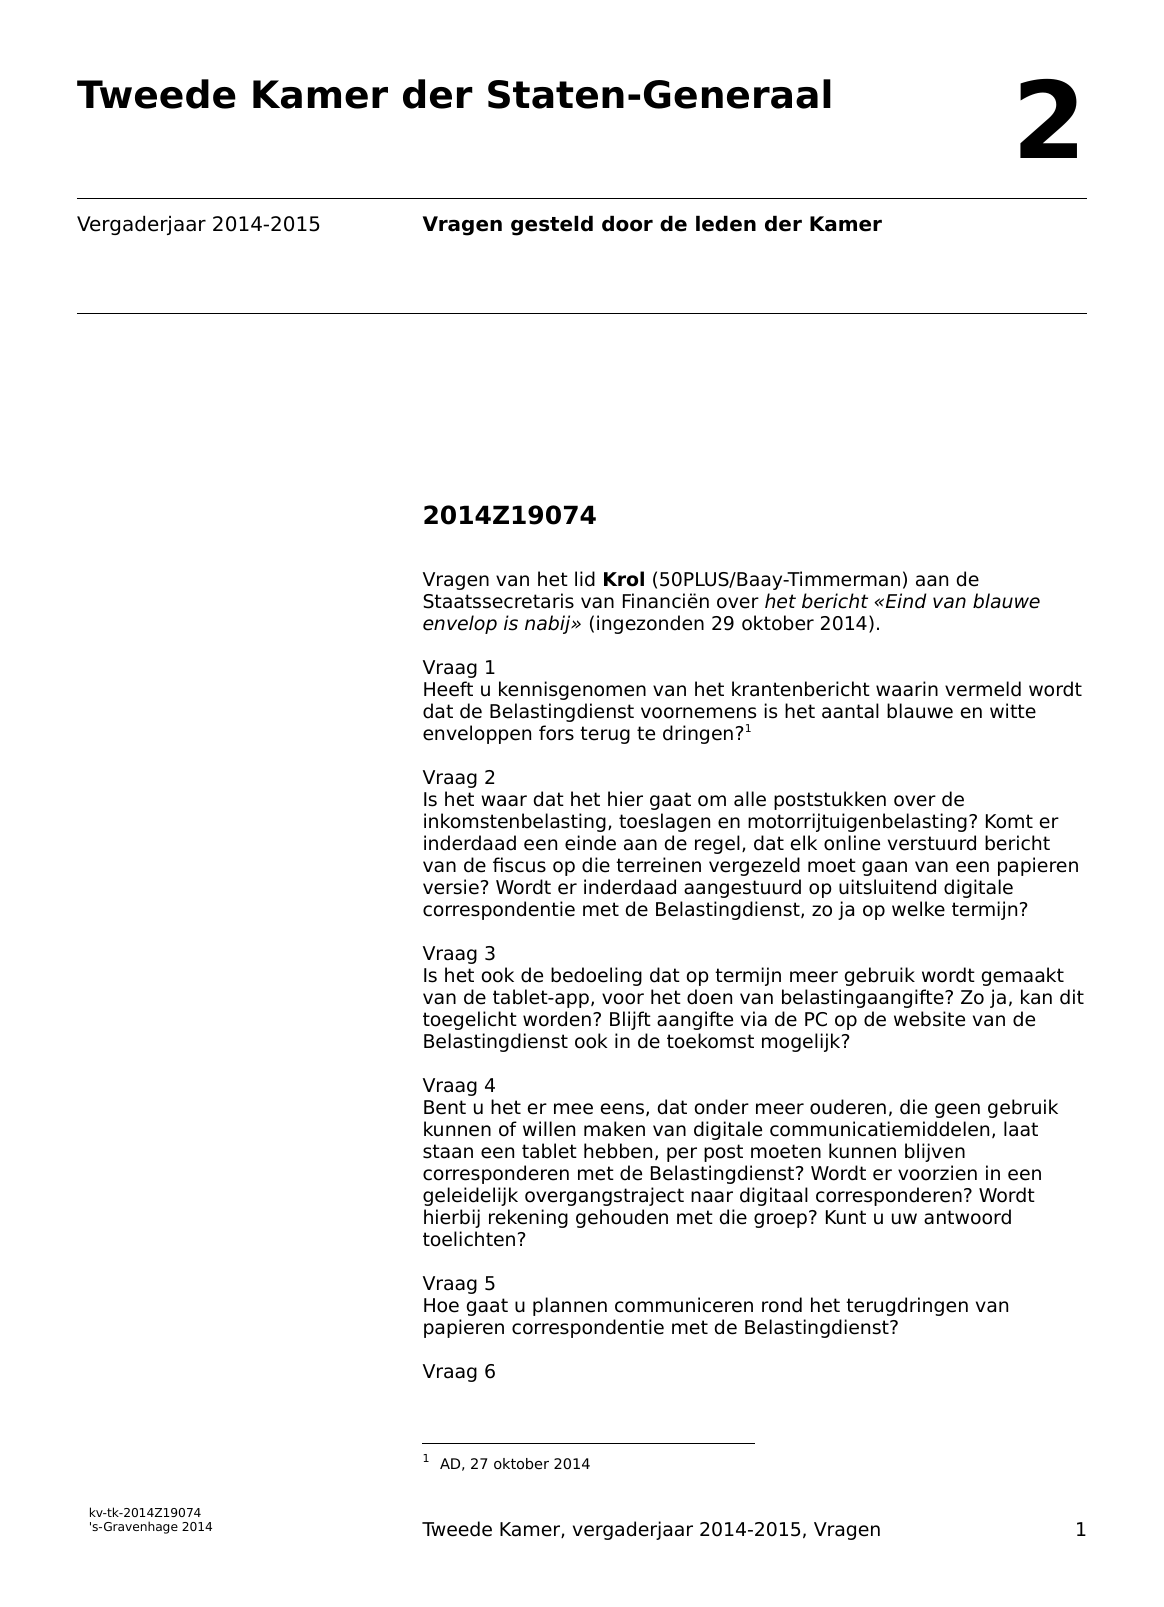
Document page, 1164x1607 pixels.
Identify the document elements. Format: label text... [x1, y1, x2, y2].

table_cell Vergaderjaar 2014-2015 [77, 199, 422, 313]
text Vraag 4 [422, 1075, 1087, 1097]
text Vraag 1 [422, 657, 1087, 679]
text Is het ook de bedoeling dat op termijn meer gebruik wordt gemaakt van de tablet-app, voor het doen van belastingaangifte? Zo ja, kan dit toegelicht worden? Blijft aangifte via de PC op de website van de Belastingdienst ook in de toekomst mogelijk? [422, 965, 1087, 1053]
text Vragen van het lid Krol (50PLUS/Baay-Timmerman) aan de Staatssecretaris van Financiën over het bericht «Eind van blauwe envelop is nabij» (ingezonden 29 oktober 2014). [422, 569, 1087, 635]
table_header 2 [886, 59, 1087, 198]
text Hoe gaat u plannen communiceren rond het terugdringen van papieren correspondentie met de Belastingdienst? [422, 1295, 1087, 1339]
text AD, 27 oktober 2014 [422, 1452, 1087, 1474]
text kv-tk-2014Z19074 [88, 1506, 323, 1520]
text 's-Gravenhage 2014 [88, 1520, 323, 1534]
text Vraag 6 [422, 1361, 1087, 1383]
text 2014Z19074 [422, 501, 1087, 531]
table_header Tweede Kamer der Staten-Generaal [77, 59, 886, 198]
text Vraag 2 [422, 767, 1087, 789]
text Bent u het er mee eens, dat onder meer ouderen, die geen gebruik kunnen of willen maken van digitale communicatiemiddelen, laat staan een tablet hebben, per post moeten kunnen blijven corresponderen met de Belastingdienst? Wordt er voorzien in een geleidelijk overgangstraject naar digitaal corresponderen? Wordt hierbij rekening gehouden met die groep? Kunt u uw antwoord toelichten? [422, 1097, 1087, 1251]
text Vraag 5 [422, 1273, 1087, 1295]
text Is het waar dat het hier gaat om alle poststukken over de inkomstenbelasting, toeslagen en motorrijtuigenbelasting? Komt er inderdaad een einde aan de regel, dat elk online verstuurd bericht van de fiscus op die terreinen vergezeld moet gaan van een papieren versie? Wordt er inderdaad aangestuurd op uitsluitend digitale correspondentie met de Belastingdienst, zo ja op welke termijn? [422, 789, 1087, 921]
text Heeft u kennisgenomen van het krantenbericht waarin vermeld wordt dat de Belastingdienst voornemens is het aantal blauwe en witte enveloppen fors terug te dringen? [422, 679, 1087, 745]
table_cell Vragen gesteld door de leden der Kamer [422, 199, 1087, 313]
text Vraag 3 [422, 943, 1087, 965]
